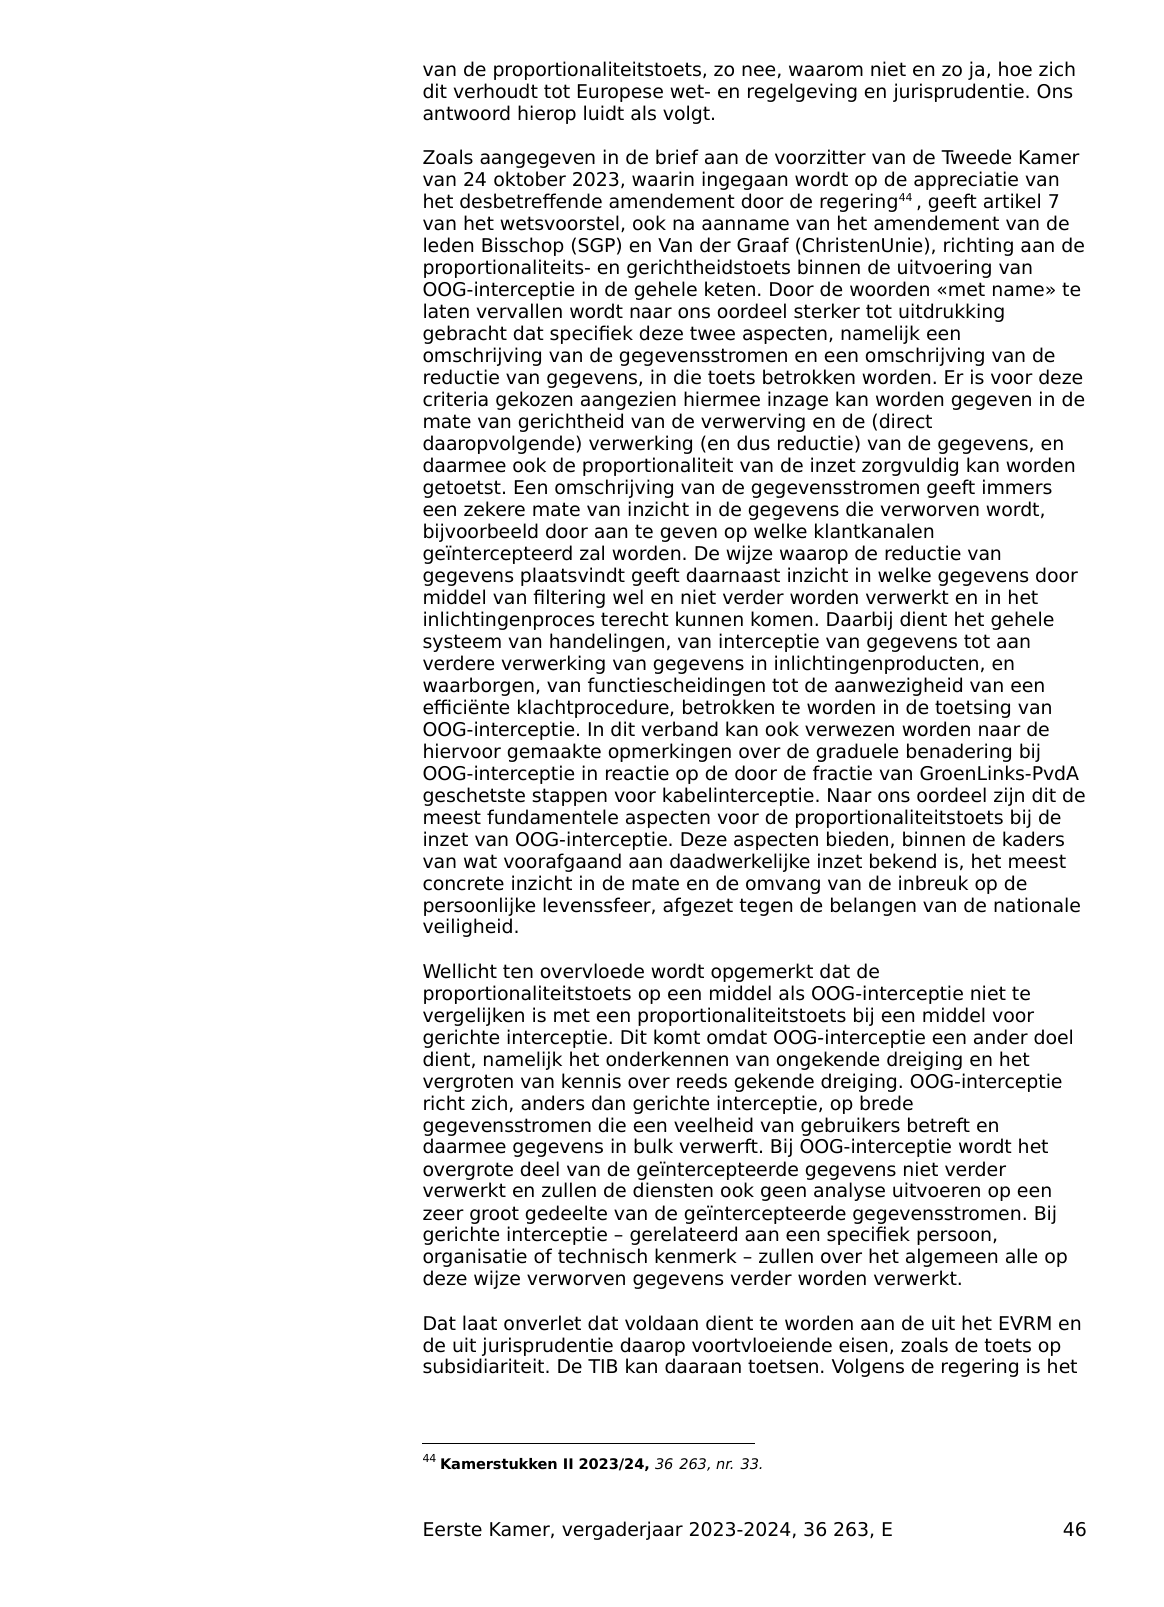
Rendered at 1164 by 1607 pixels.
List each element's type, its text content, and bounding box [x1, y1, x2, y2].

text van de proportionaliteitstoets, zo nee, waarom niet en zo ja, hoe zich dit verhoudt tot Europese wet- en regelgeving en jurisprudentie. Ons antwoord hierop luidt als volgt. [422, 59, 1087, 125]
text Wellicht ten overvloede wordt opgemerkt dat de proportionaliteitstoets op een middel als OOG-interceptie niet te vergelijken is met een proportionaliteitstoets bij een middel voor gerichte interceptie. Dit komt omdat OOG-interceptie een ander doel dient, namelijk het onderkennen van ongekende dreiging en het vergroten van kennis over reeds gekende dreiging. OOG-interceptie richt zich, anders dan gerichte interceptie, op brede gegevensstromen die een veelheid van gebruikers betreft en daarmee gegevens in bulk verwerft. Bij OOG-interceptie wordt het overgrote deel van de geïntercepteerde gegevens niet verder verwerkt en zullen de diensten ook geen analyse uitvoeren op een zeer groot gedeelte van de geïntercepteerde gegevensstromen. Bij gerichte interceptie – gerelateerd aan een specifiek persoon, organisatie of technisch kenmerk – zullen over het algemeen alle op deze wijze verworven gegevens verder worden verwerkt. [422, 961, 1087, 1290]
text Kamerstukken II 2023/24, 36 263, nr. 33. [422, 1452, 1087, 1474]
text Dat laat onverlet dat voldaan dient te worden aan de uit het EVRM en de uit jurisprudentie daarop voortvloeiende eisen, zoals de toets op subsidiariteit. De TIB kan daaraan toetsen. Volgens de regering is het [422, 1312, 1087, 1378]
text Zoals aangegeven in de brief aan de voorzitter van de Tweede Kamer van 24 oktober 2023, waarin ingegaan wordt op de appreciatie van het desbetreffende amendement door de regering, geeft artikel 7 van het wetsvoorstel, ook na aanname van het amendement van de leden Bisschop (SGP) en Van der Graaf (ChristenUnie), richting aan de proportionaliteits- en gerichtheidstoets binnen de uitvoering van OOG-interceptie in de gehele keten. Door de woorden «met name» te laten vervallen wordt naar ons oordeel sterker tot uitdrukking gebracht dat specifiek deze twee aspecten, namelijk een omschrijving van de gegevensstromen en een omschrijving van de reductie van gegevens, in die toets betrokken worden. Er is voor deze criteria gekozen aangezien hiermee inzage kan worden gegeven in de mate van gerichtheid van de verwerving en de (direct daaropvolgende) verwerking (en dus reductie) van de gegevens, en daarmee ook de proportionaliteit van de inzet zorgvuldig kan worden getoetst. Een omschrijving van de gegevensstromen geeft immers een zekere mate van inzicht in de gegevens die verworven wordt, bijvoorbeeld door aan te geven op welke klantkanalen geïntercepteerd zal worden. De wijze waarop de reductie van gegevens plaatsvindt geeft daarnaast inzicht in welke gegevens door middel van filtering wel en niet verder worden verwerkt en in het inlichtingenproces terecht kunnen komen. Daarbij dient het gehele systeem van handelingen, van interceptie van gegevens tot aan verdere verwerking van gegevens in inlichtingenproducten, en waarborgen, van functiescheidingen tot de aanwezigheid van een efficiënte klachtprocedure, betrokken te worden in de toetsing van OOG-interceptie. In dit verband kan ook verwezen worden naar de hiervoor gemaakte opmerkingen over de graduele benadering bij OOG-interceptie in reactie op de door de fractie van GroenLinks-PvdA geschetste stappen voor kabelinterceptie. Naar ons oordeel zijn dit de meest fundamentele aspecten voor de proportionaliteitstoets bij de inzet van OOG-interceptie. Deze aspecten bieden, binnen de kaders van wat voorafgaand aan daadwerkelijke inzet bekend is, het meest concrete inzicht in de mate en de omvang van de inbreuk op de persoonlijke levenssfeer, afgezet tegen de belangen van de nationale veiligheid. [422, 147, 1087, 938]
